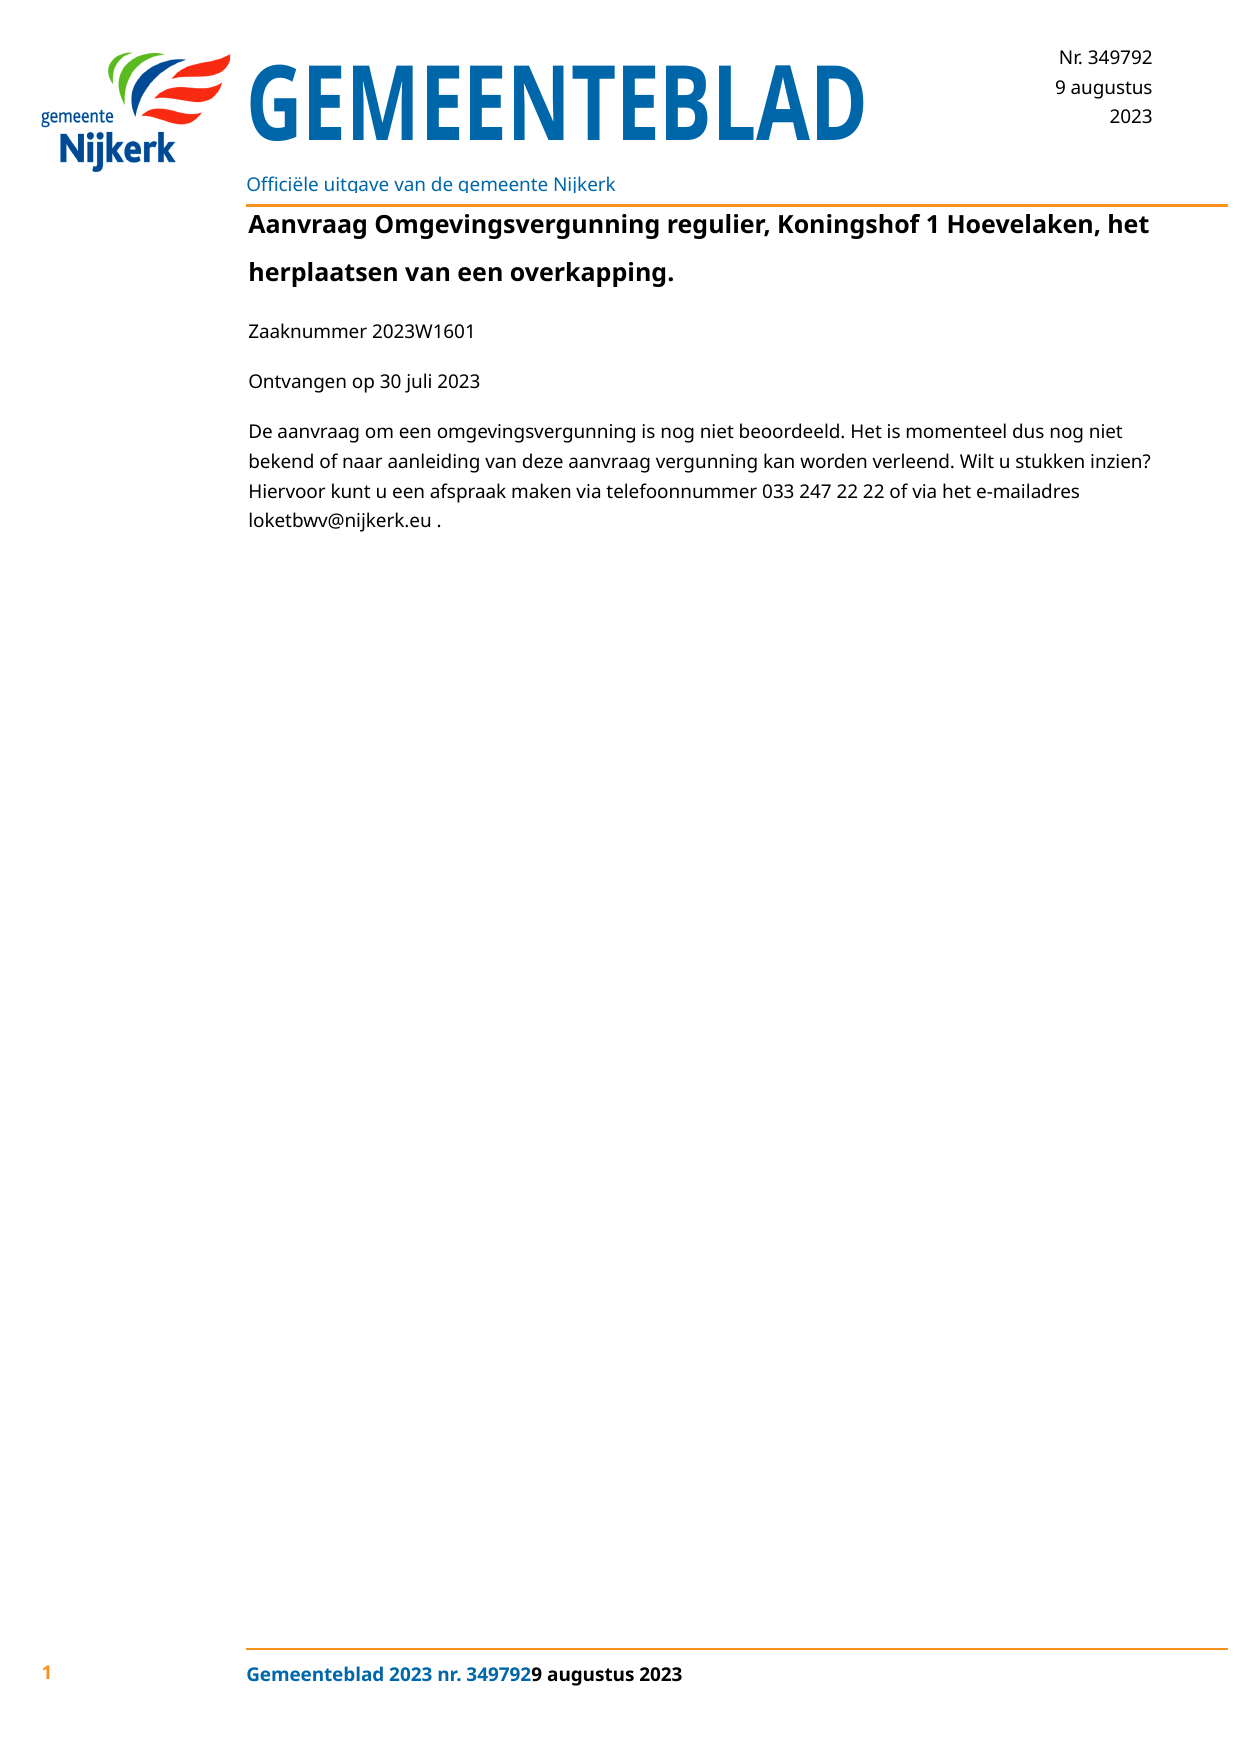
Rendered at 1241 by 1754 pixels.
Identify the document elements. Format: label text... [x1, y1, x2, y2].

text Zaaknummer 2023W1601 [248, 318, 1152, 344]
picture [41, 47, 231, 172]
text Ontvangen op 30 juli 2023 [248, 368, 1152, 394]
text Aanvraag Omgevingsvergunning regulier, Koningshof 1 Hoevelaken, het herplaatsen van een overkapping. [248, 207, 1152, 288]
text De aanvraag om een omgevingsvergunning is nog niet beoordeeld. Het is momenteel dus nog niet bekend of naar aanleiding van deze aanvraag vergunning kan worden verleend. Wilt u stukken inzien? Hiervoor kunt u een afspraak maken via telefoonnummer 033 247 22 22 of via het e-mailadres loketbwv@nijkerk.eu . [248, 419, 1152, 533]
